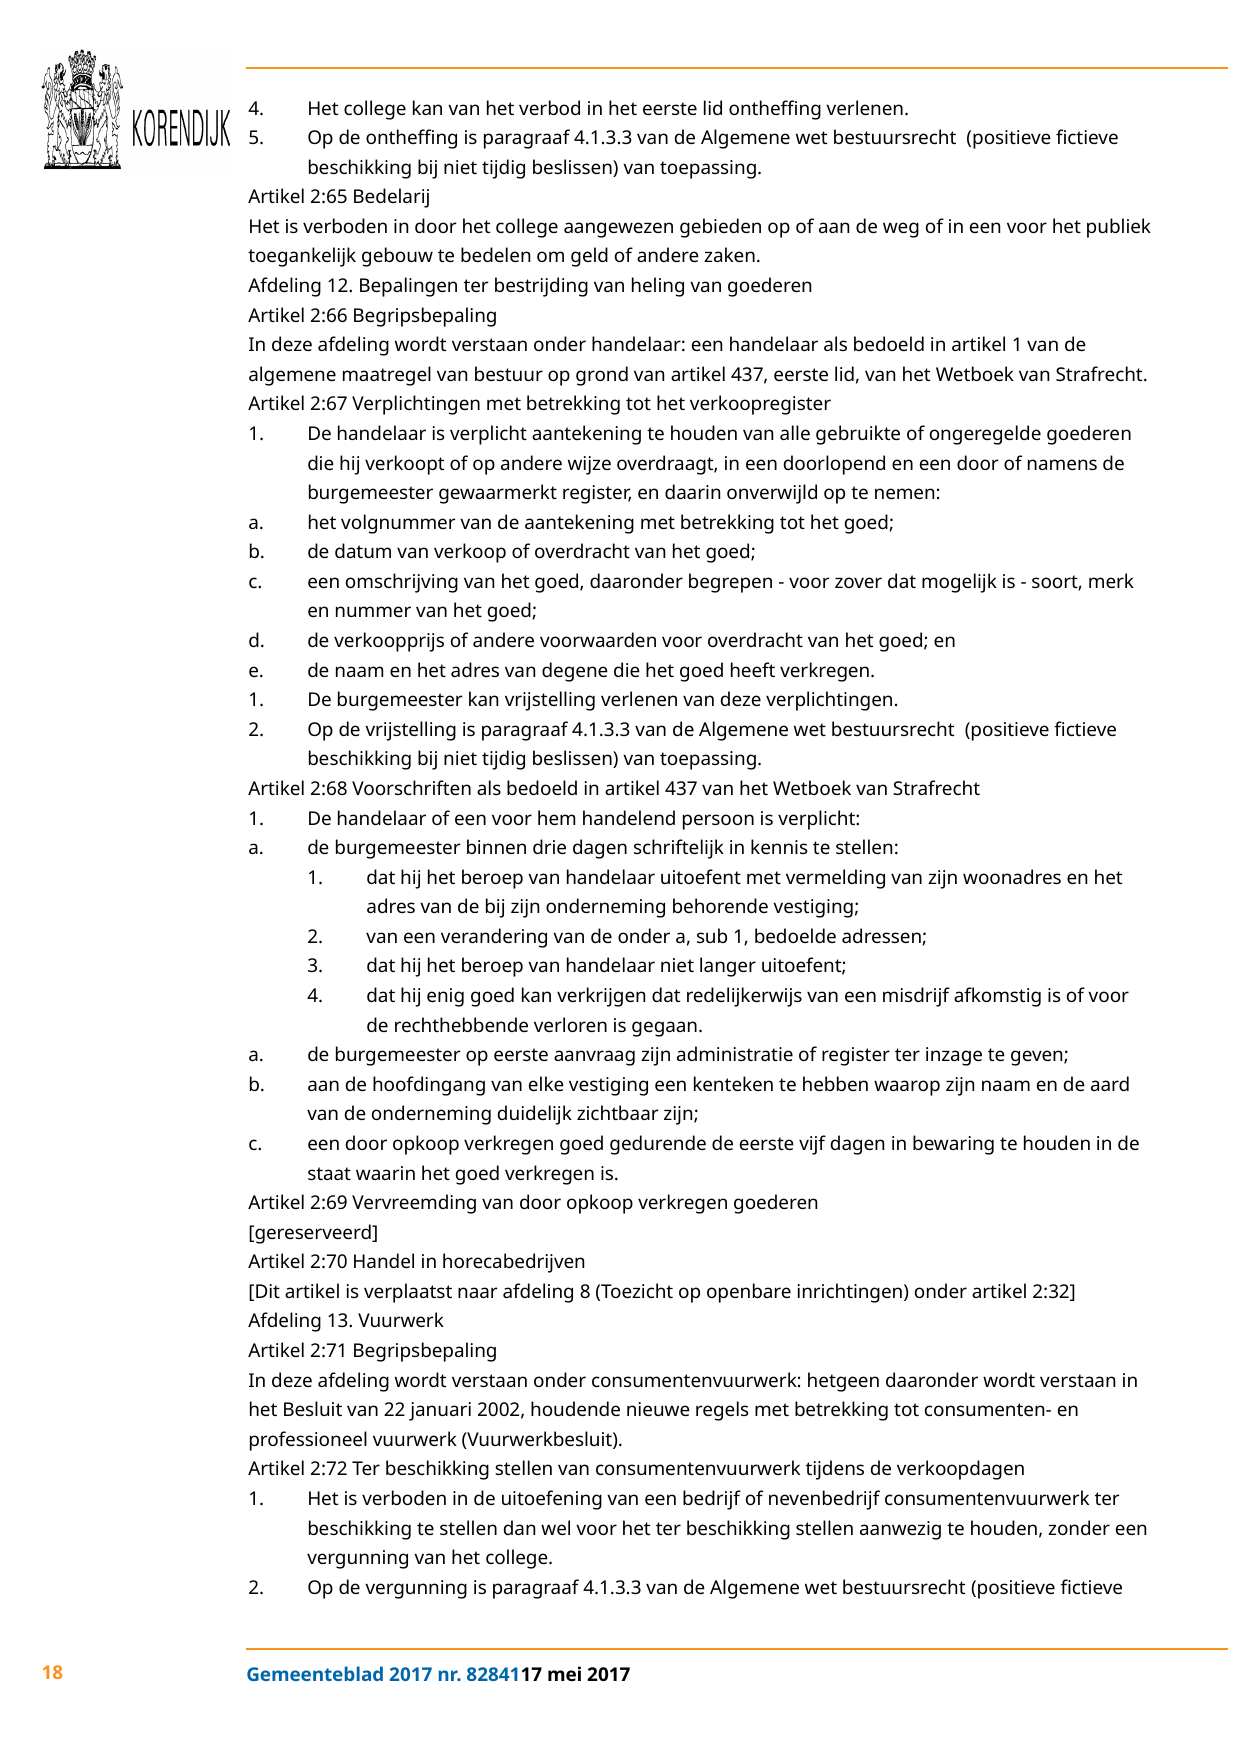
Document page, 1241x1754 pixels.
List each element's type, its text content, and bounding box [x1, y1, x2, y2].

list van een verandering van de onder a, sub 1, bedoelde adressen; [307, 923, 1152, 949]
list dat hij het beroep van handelaar uitoefent met vermelding van zijn woonadres en het adres van de bij zijn onderneming behorende vestiging; [307, 864, 1152, 919]
list De handelaar is verplicht aantekening te houden van alle gebruikte of ongeregelde goederen die hij verkoopt of op andere wijze overdraagt, in een doorlopend en een door of namens de burgemeester gewaarmerkt register, en daarin onverwijld op te nemen: [248, 420, 1152, 505]
text Afdeling 12. Bepalingen ter bestrijding van heling van goederen [248, 272, 1152, 298]
list de burgemeester op eerste aanvraag zijn administratie of register ter inzage te geven; [248, 1041, 1152, 1067]
list een door opkoop verkregen goed gedurende de eerste vijf dagen in bewaring te houden in de staat waarin het goed verkregen is. [248, 1130, 1152, 1186]
list het volgnummer van de aantekening met betrekking tot het goed; [248, 509, 1152, 535]
list Het is verboden in de uitoefening van een bedrijf of nevenbedrijf consumentenvuurwerk ter beschikking te stellen dan wel voor het ter beschikking stellen aanwezig te houden, zonder een vergunning van het college. [248, 1485, 1152, 1570]
text Artikel 2:65 Bedelarij [248, 183, 1152, 209]
list de verkoopprijs of andere voorwaarden voor overdracht van het goed; en [248, 627, 1152, 653]
list De handelaar of een voor hem handelend persoon is verplicht: [248, 805, 1152, 831]
list de datum van verkoop of overdracht van het goed; [248, 538, 1152, 564]
text Artikel 2:66 Begripsbepaling [248, 302, 1152, 328]
list een omschrijving van het goed, daaronder begrepen - voor zover dat mogelijk is - soort, merk en nummer van het goed; [248, 568, 1152, 623]
list Op de ontheffing is paragraaf 4.1.3.3 van de Algemene wet bestuursrecht (positieve fictieve beschikking bij niet tijdig beslissen) van toepassing. [248, 124, 1152, 180]
text In deze afdeling wordt verstaan onder consumentenvuurwerk: hetgeen daaronder wordt verstaan in het Besluit van 22 januari 2002, houdende nieuwe regels met betrekking tot consumenten- en professioneel vuurwerk (Vuurwerkbesluit). [248, 1367, 1152, 1452]
text Artikel 2:71 Begripsbepaling [248, 1337, 1152, 1363]
list dat hij enig goed kan verkrijgen dat redelijkerwijs van een misdrijf afkomstig is of voor de rechthebbende verloren is gegaan. [307, 982, 1152, 1038]
text Artikel 2:70 Handel in horecabedrijven [248, 1248, 1152, 1274]
text [gereserveerd] [248, 1219, 1152, 1245]
text Het is verboden in door het college aangewezen gebieden op of aan de weg of in een voor het publiek toegankelijk gebouw te bedelen om geld of andere zaken. [248, 213, 1152, 268]
picture [41, 47, 231, 172]
text [Dit artikel is verplaatst naar afdeling 8 (Toezicht op openbare inrichtingen) onder artikel 2:32] [248, 1278, 1152, 1304]
list Op de vergunning is paragraaf 4.1.3.3 van de Algemene wet bestuursrecht (positieve fictieve [248, 1574, 1152, 1600]
list de naam en het adres van degene die het goed heeft verkregen. [248, 657, 1152, 683]
list de burgemeester binnen drie dagen schriftelijk in kennis te stellen: [248, 834, 1152, 860]
list Het college kan van het verbod in het eerste lid ontheffing verlenen. [248, 95, 1152, 121]
text Artikel 2:68 Voorschriften als bedoeld in artikel 437 van het Wetboek van Strafrecht [248, 775, 1152, 801]
list Op de vrijstelling is paragraaf 4.1.3.3 van de Algemene wet bestuursrecht (positieve fictieve beschikking bij niet tijdig beslissen) van toepassing. [248, 716, 1152, 771]
list aan de hoofdingang van elke vestiging een kenteken te hebben waarop zijn naam en de aard van de onderneming duidelijk zichtbaar zijn; [248, 1071, 1152, 1126]
text In deze afdeling wordt verstaan onder handelaar: een handelaar als bedoeld in artikel 1 van de algemene maatregel van bestuur op grond van artikel 437, eerste lid, van het Wetboek van Strafrecht. [248, 331, 1152, 387]
text Artikel 2:67 Verplichtingen met betrekking tot het verkoopregister [248, 391, 1152, 416]
list De burgemeester kan vrijstelling verlenen van deze verplichtingen. [248, 686, 1152, 712]
list dat hij het beroep van handelaar niet langer uitoefent; [307, 953, 1152, 978]
text Afdeling 13. Vuurwerk [248, 1308, 1152, 1333]
text Artikel 2:69 Vervreemding van door opkoop verkregen goederen [248, 1189, 1152, 1215]
text Artikel 2:72 Ter beschikking stellen van consumentenvuurwerk tijdens de verkoopdagen [248, 1456, 1152, 1481]
